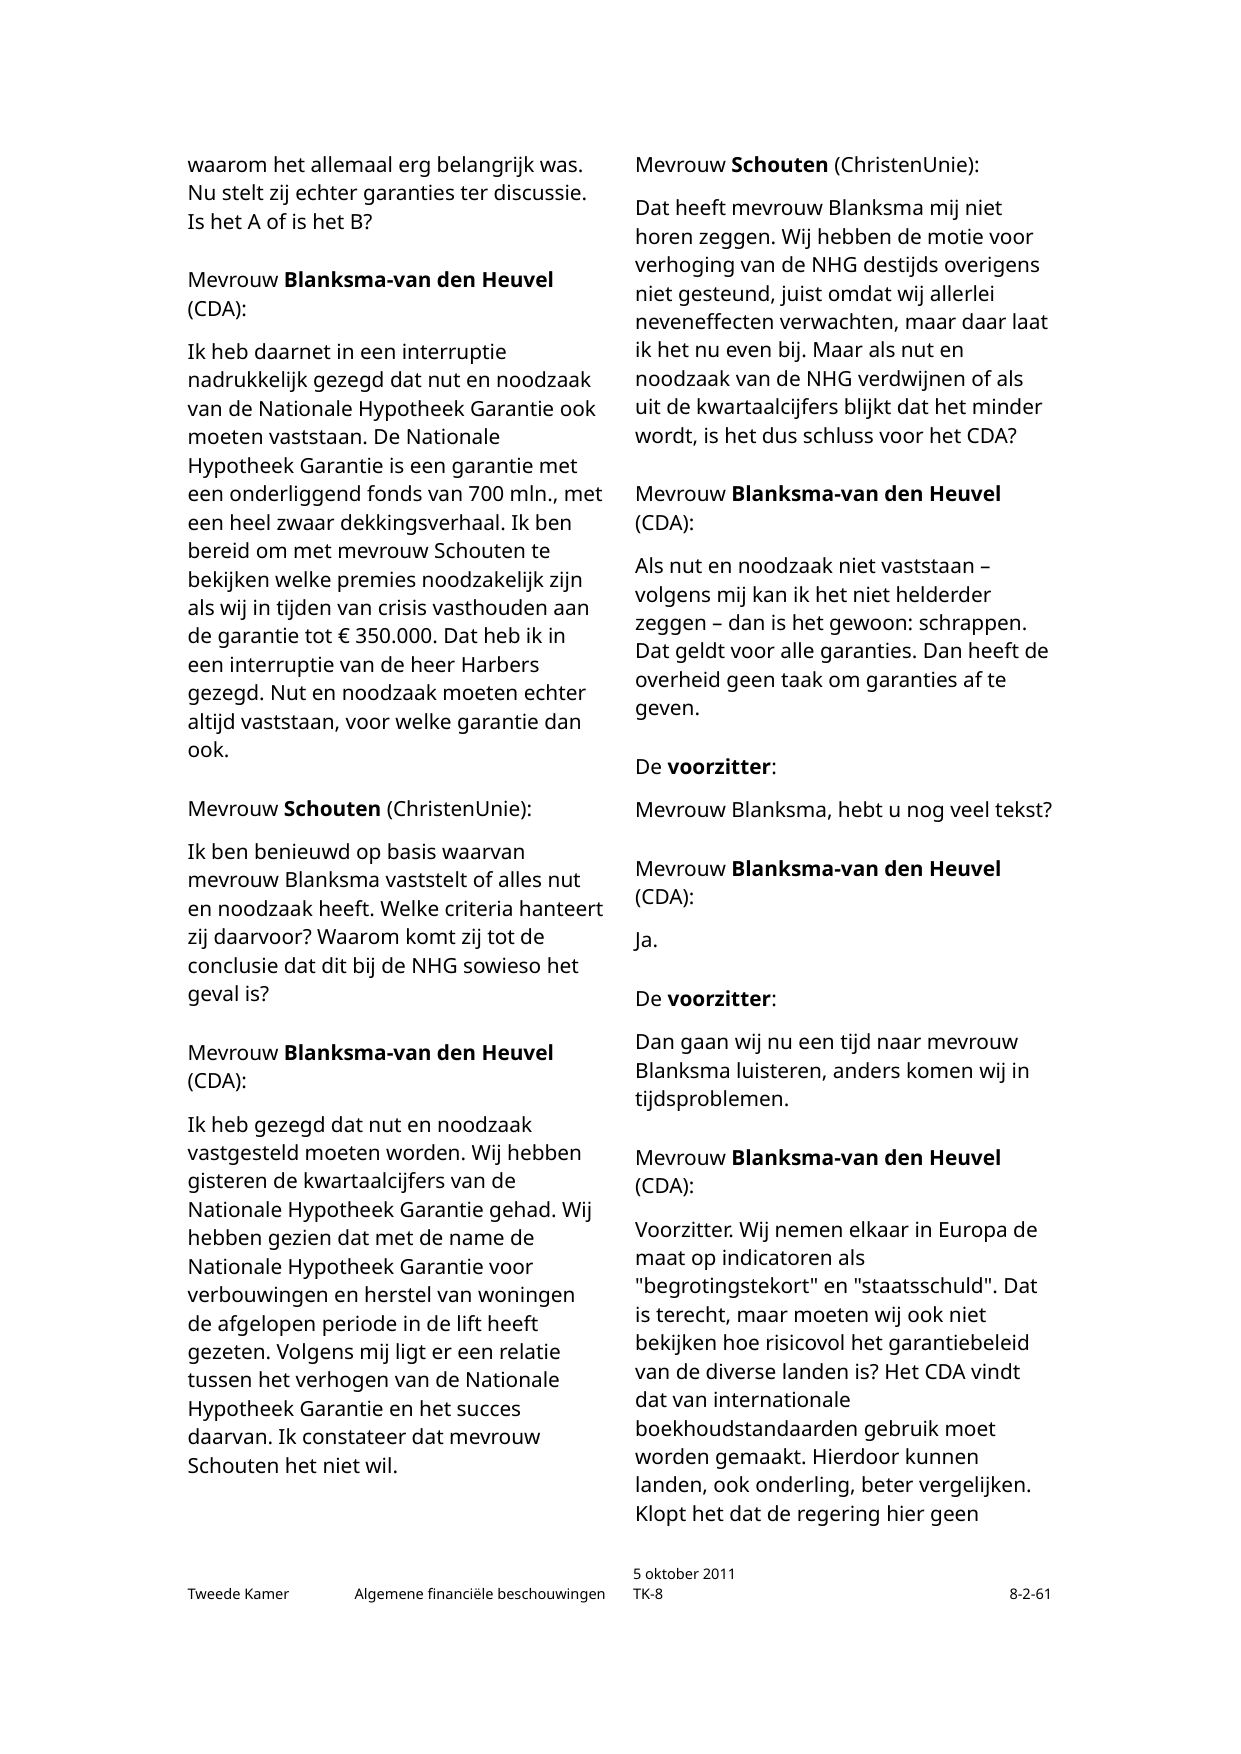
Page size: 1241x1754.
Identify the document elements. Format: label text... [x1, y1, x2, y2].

text Ik heb gezegd dat nut en noodzaak vastgesteld moeten worden. Wij hebben gisteren de kwartaalcijfers van de Nationale Hypotheek Garantie gehad. Wij hebben gezien dat met de name de Nationale Hypotheek Garantie voor verbouwingen en herstel van woningen de afgelopen periode in de lift heeft gezeten. Volgens mij ligt er een relatie tussen het verhogen van de Nationale Hypotheek Garantie en het succes daarvan. Ik constateer dat mevrouw Schouten het niet wil. [187, 1110, 605, 1479]
text waarom het allemaal erg belangrijk was. Nu stelt zij echter garanties ter discussie. Is het A of is het B? [187, 150, 605, 235]
text Mevrouw Schouten (ChristenUnie): [187, 794, 605, 822]
text Mevrouw Blanksma, hebt u nog veel tekst? [635, 795, 1053, 824]
text Mevrouw Blanksma-van den Heuvel (CDA): [187, 1038, 605, 1095]
text Ja. [635, 926, 1053, 954]
text Mevrouw Schouten (ChristenUnie): [635, 150, 1053, 178]
text Voorzitter. Wij nemen elkaar in Europa de maat op indicatoren als "begrotingstekort" en "staatsschuld". Dat is terecht, maar moeten wij ook niet bekijken hoe risicovol het garantiebeleid van de diverse landen is? Het CDA vindt dat van internationale boekhoudstandaarden gebruik moet worden gemaakt. Hierdoor kunnen landen, ook onderling, beter vergelijken. Klopt het dat de regering hier geen [635, 1215, 1053, 1527]
text De voorzitter: [635, 752, 1053, 780]
text Als nut en noodzaak niet vaststaan – volgens mij kan ik het niet helderder zeggen – dan is het gewoon: schrappen. Dat geldt voor alle garanties. Dan heeft de overheid geen taak om garanties af te geven. [635, 551, 1053, 722]
text De voorzitter: [635, 984, 1053, 1012]
text Mevrouw Blanksma-van den Heuvel (CDA): [635, 854, 1053, 911]
text Mevrouw Blanksma-van den Heuvel (CDA): [635, 479, 1053, 536]
text Dan gaan wij nu een tijd naar mevrouw Blanksma luisteren, anders komen wij in tijdsproblemen. [635, 1027, 1053, 1113]
text Dat heeft mevrouw Blanksma mij niet horen zeggen. Wij hebben de motie voor verhoging van de NHG destijds overigens niet gesteund, juist omdat wij allerlei neveneffecten verwachten, maar daar laat ik het nu even bij. Maar als nut en noodzaak van de NHG verdwijnen of als uit de kwartaalcijfers blijkt dat het minder wordt, is het dus schluss voor het CDA? [635, 193, 1053, 449]
text Mevrouw Blanksma-van den Heuvel (CDA): [635, 1143, 1053, 1200]
text Ik heb daarnet in een interruptie nadrukkelijk gezegd dat nut en noodzaak van de Nationale Hypotheek Garantie ook moeten vaststaan. De Nationale Hypotheek Garantie is een garantie met een onderliggend fonds van 700 mln., met een heel zwaar dekkingsverhaal. Ik ben bereid om met mevrouw Schouten te bekijken welke premies noodzakelijk zijn als wij in tijden van crisis vasthouden aan de garantie tot € 350.000. Dat heb ik in een interruptie van de heer Harbers gezegd. Nut en noodzaak moeten echter altijd vaststaan, voor welke garantie dan ook. [187, 337, 605, 764]
text Mevrouw Blanksma-van den Heuvel (CDA): [187, 265, 605, 322]
text Ik ben benieuwd op basis waarvan mevrouw Blanksma vaststelt of alles nut en noodzaak heeft. Welke criteria hanteert zij daarvoor? Waarom komt zij tot de conclusie dat dit bij de NHG sowieso het geval is? [187, 837, 605, 1008]
